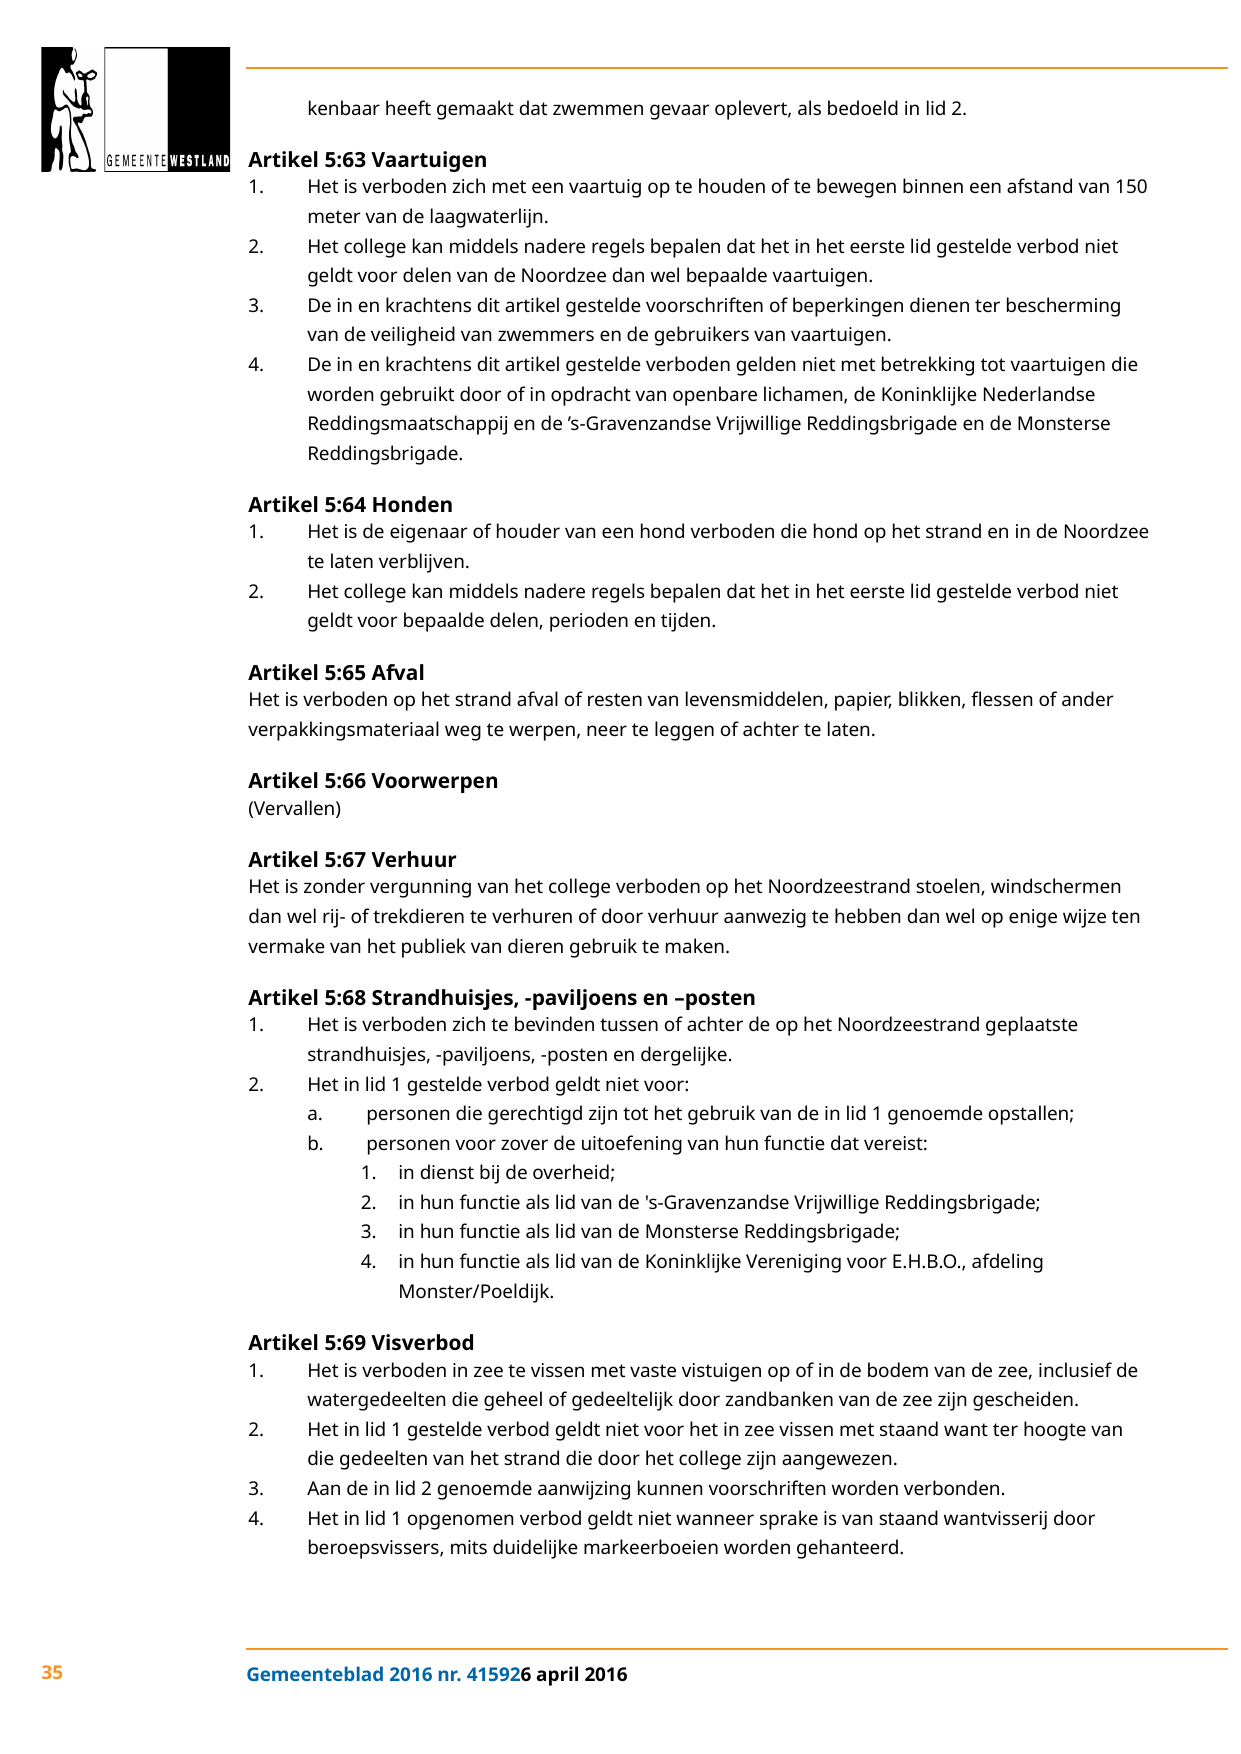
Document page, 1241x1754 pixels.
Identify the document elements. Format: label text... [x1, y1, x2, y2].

list De in en krachtens dit artikel gestelde voorschriften of beperkingen dienen ter bescherming van de veiligheid van zwemmers en de gebruikers van vaartuigen. [248, 292, 1152, 347]
list Het is verboden zich te bevinden tussen of achter de op het Noordzeestrand geplaatste strandhuisjes, -paviljoens, -posten en dergelijke. [248, 1012, 1152, 1067]
list Het in lid 1 gestelde verbod geldt niet voor het in zee vissen met staand want ter hoogte van die gedeelten van het strand die door het college zijn aangewezen. [248, 1416, 1152, 1471]
list Het college kan middels nadere regels bepalen dat het in het eerste lid gestelde verbod niet geldt voor bepaalde delen, perioden en tijden. [248, 578, 1152, 633]
picture [41, 47, 231, 172]
text Artikel 5:64 Honden [248, 490, 1152, 519]
text Artikel 5:68 Strandhuisjes, -paviljoens en –posten [248, 983, 1152, 1012]
text Artikel 5:69 Visverbod [248, 1328, 1152, 1357]
list Het is verboden in zee te vissen met vaste vistuigen op of in de bodem van de zee, inclusief de watergedeelten die geheel of gedeeltelijk door zandbanken van de zee zijn gescheiden. [248, 1357, 1152, 1412]
list kenbaar heeft gemaakt dat zwemmen gevaar oplevert, als bedoeld in lid 2. [248, 95, 1152, 121]
list personen voor zover de uitoefening van hun functie dat vereist: [307, 1130, 1152, 1156]
text Het is zonder vergunning van het college verboden op het Noordzeestrand stoelen, windschermen dan wel rij- of trekdieren te verhuren of door verhuur aanwezig te hebben dan wel op enige wijze ten vermake van het publiek van dieren gebruik te maken. [248, 874, 1152, 958]
text Artikel 5:66 Voorwerpen [248, 766, 1152, 795]
list personen die gerechtigd zijn tot het gebruik van de in lid 1 genoemde opstallen; [307, 1100, 1152, 1126]
text Artikel 5:63 Vaartuigen [248, 145, 1152, 174]
text Artikel 5:67 Verhuur [248, 845, 1152, 874]
list Het is verboden zich met een vaartuig op te houden of te bewegen binnen een afstand van 150 meter van de laagwaterlijn. [248, 174, 1152, 229]
list Het is de eigenaar of houder van een hond verboden die hond op het strand en in de Noordzee te laten verblijven. [248, 519, 1152, 574]
list De in en krachtens dit artikel gestelde verboden gelden niet met betrekking tot vaartuigen die worden gebruikt door of in opdracht van openbare lichamen, de Koninklijke Nederlandse Reddingsmaatschappij en de ’s-Gravenzandse Vrijwillige Reddingsbrigade en de Monsterse Reddingsbrigade. [248, 351, 1152, 466]
list Aan de in lid 2 genoemde aanwijzing kunnen voorschriften worden verbonden. [248, 1475, 1152, 1501]
list in hun functie als lid van de Monsterse Reddingsbrigade; [361, 1219, 1152, 1244]
text Het is verboden op het strand afval of resten van levensmiddelen, papier, blikken, flessen of ander verpakkingsmateriaal weg te werpen, neer te leggen of achter te laten. [248, 686, 1152, 742]
list in dienst bij de overheid; [361, 1159, 1152, 1185]
list Het in lid 1 opgenomen verbod geldt niet wanneer sprake is van staand wantvisserij door beroepsvissers, mits duidelijke markeerboeien worden gehanteerd. [248, 1505, 1152, 1560]
list Het college kan middels nadere regels bepalen dat het in het eerste lid gestelde verbod niet geldt voor delen van de Noordzee dan wel bepaalde vaartuigen. [248, 233, 1152, 288]
list in hun functie als lid van de 's-Gravenzandse Vrijwillige Reddingsbrigade; [361, 1189, 1152, 1215]
list Het in lid 1 gestelde verbod geldt niet voor: [248, 1071, 1152, 1097]
list in hun functie als lid van de Koninklijke Vereniging voor E.H.B.O., afdeling Monster/Poeldijk. [361, 1248, 1152, 1304]
text (Vervallen) [248, 795, 1152, 821]
text Artikel 5:65 Afval [248, 658, 1152, 686]
